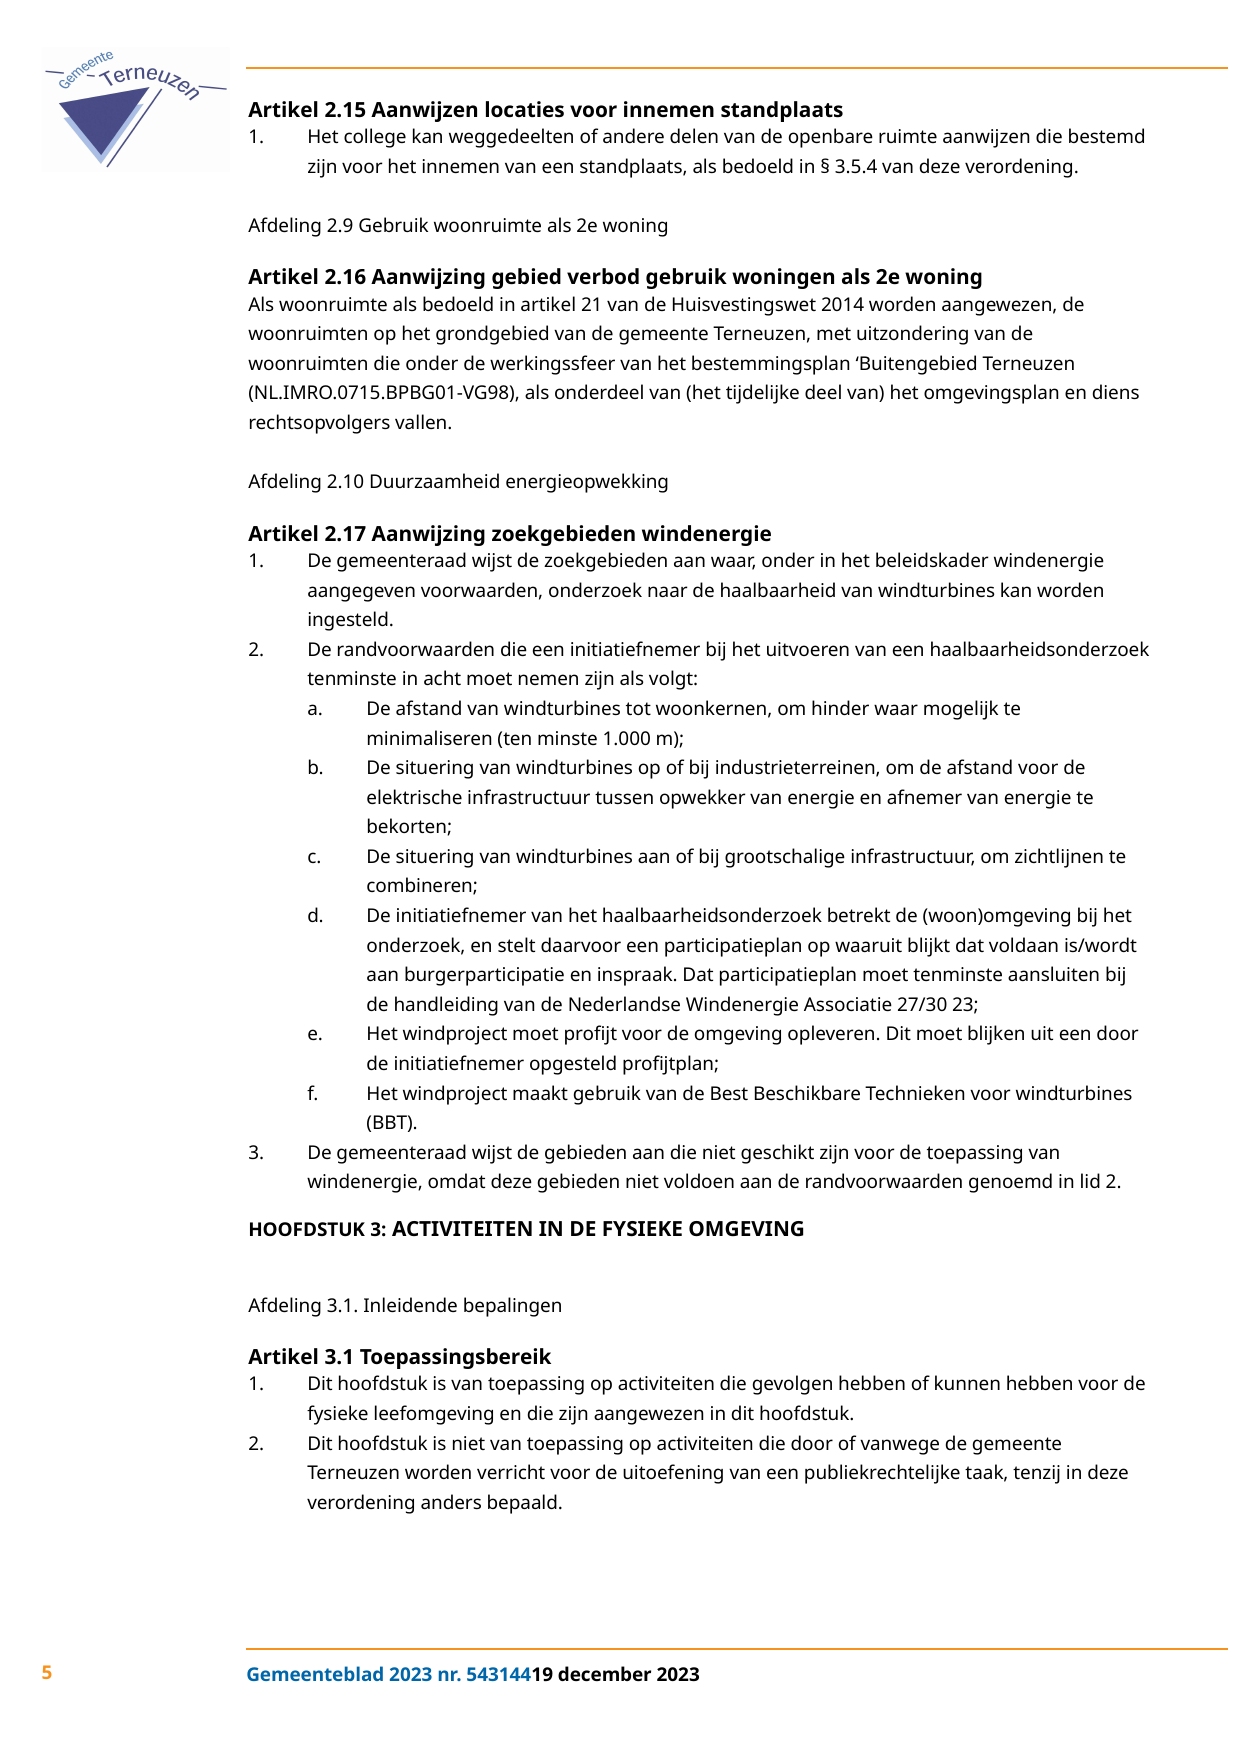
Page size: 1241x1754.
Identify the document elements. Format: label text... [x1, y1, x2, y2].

list De randvoorwaarden die een initiatiefnemer bij het uitvoeren van een haalbaarheidsonderzoek tenminste in acht moet nemen zijn als volgt: [248, 636, 1152, 691]
picture [41, 47, 231, 172]
list De initiatiefnemer van het haalbaarheidsonderzoek betrekt de (woon)omgeving bij het onderzoek, en stelt daarvoor een participatieplan op waaruit blijkt dat voldaan is/wordt aan burgerparticipatie en inspraak. Dat participatieplan moet tenminste aansluiten bij de handleiding van de Nederlandse Windenergie Associatie 27/30 23; [307, 902, 1152, 1017]
text Artikel 2.16 Aanwijzing gebied verbod gebruik woningen als 2e woning [248, 262, 1152, 291]
text Afdeling 2.9 Gebruik woonruimte als 2e woning [248, 212, 1152, 238]
list Het college kan weggedeelten of andere delen van de openbare ruimte aanwijzen die bestemd zijn voor het innemen van een standplaats, als bedoeld in § 3.5.4 van deze verordening. [248, 123, 1152, 178]
list De gemeenteraad wijst de gebieden aan die niet geschikt zijn voor de toepassing van windenergie, omdat deze gebieden niet voldoen aan de randvoorwaarden genoemd in lid 2. [248, 1139, 1152, 1194]
list Dit hoofdstuk is van toepassing op activiteiten die gevolgen hebben of kunnen hebben voor de fysieke leefomgeving en die zijn aangewezen in dit hoofdstuk. [248, 1371, 1152, 1426]
list De gemeenteraad wijst de zoekgebieden aan waar, onder in het beleidskader windenergie aangegeven voorwaarden, onderzoek naar de haalbaarheid van windturbines kan worden ingesteld. [248, 547, 1152, 632]
text Als woonruimte als bedoeld in artikel 21 van de Huisvestingswet 2014 worden aangewezen, de woonruimten op het grondgebied van de gemeente Terneuzen, met uitzondering van de woonruimten die onder de werkingssfeer van het bestemmingsplan ‘Buitengebied Terneuzen (NL.IMRO.0715.BPBG01-VG98), als onderdeel van (het tijdelijke deel van) het omgevingsplan en diens rechtsopvolgers vallen. [248, 291, 1152, 435]
list De afstand van windturbines tot woonkernen, om hinder waar mogelijk te minimaliseren (ten minste 1.000 m); [307, 695, 1152, 750]
list Het windproject moet profijt voor de omgeving opleveren. Dit moet blijken uit een door de initiatiefnemer opgesteld profijtplan; [307, 1021, 1152, 1076]
text Afdeling 3.1. Inleidende bepalingen [248, 1292, 1152, 1317]
list De situering van windturbines aan of bij grootschalige infrastructuur, om zichtlijnen te combineren; [307, 843, 1152, 898]
text Afdeling 2.10 Duurzaamheid energieopwekking [248, 468, 1152, 494]
text Artikel 3.1 Toepassingsbereik [248, 1342, 1152, 1371]
text HOOFDSTUK 3: ACTIVITEITEN IN DE FYSIEKE OMGEVING [248, 1214, 1152, 1242]
text Artikel 2.15 Aanwijzen locaties voor innemen standplaats [248, 95, 1152, 123]
list Dit hoofdstuk is niet van toepassing op activiteiten die door of vanwege de gemeente Terneuzen worden verricht voor de uitoefening van een publiekrechtelijke taak, tenzij in deze verordening anders bepaald. [248, 1430, 1152, 1515]
list De situering van windturbines op of bij industrieterreinen, om de afstand voor de elektrische infrastructuur tussen opwekker van energie en afnemer van energie te bekorten; [307, 754, 1152, 839]
list Het windproject maakt gebruik van de Best Beschikbare Technieken voor windturbines (BBT). [307, 1080, 1152, 1135]
text Artikel 2.17 Aanwijzing zoekgebieden windenergie [248, 519, 1152, 547]
